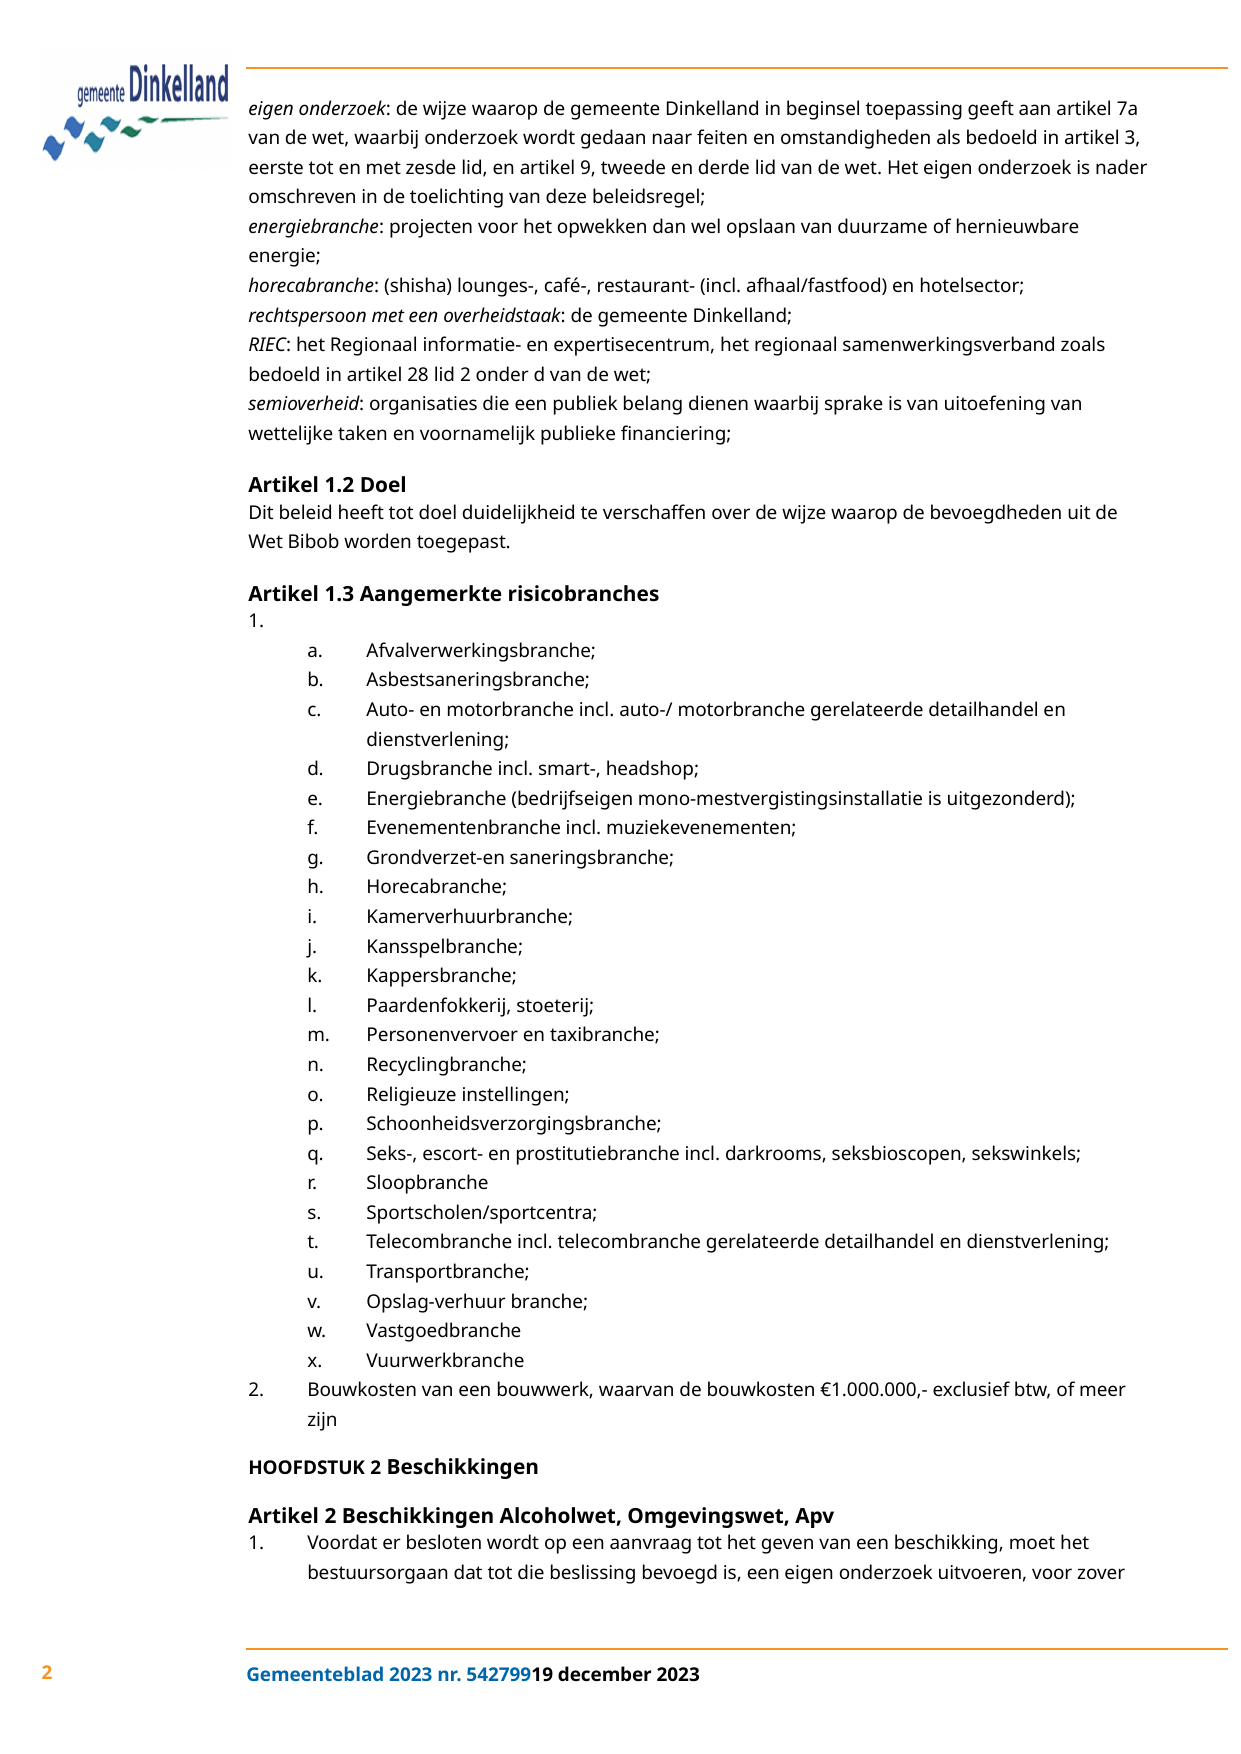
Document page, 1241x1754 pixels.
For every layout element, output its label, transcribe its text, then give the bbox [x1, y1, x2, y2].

list Opslag-verhuur branche; [307, 1288, 1152, 1314]
list Religieuze instellingen; [307, 1081, 1152, 1107]
list Recyclingbranche; [307, 1051, 1152, 1077]
list Paardenfokkerij, stoeterij; [307, 992, 1152, 1018]
picture [41, 47, 231, 172]
list Transportbranche; [307, 1258, 1152, 1284]
text HOOFDSTUK 2 Beschikkingen [248, 1452, 1152, 1480]
list Kamerverhuurbranche; [307, 903, 1152, 929]
text Artikel 2 Beschikkingen Alcoholwet, Omgevingswet, Apv [248, 1501, 1152, 1529]
list Afvalverwerkingsbranche; [307, 637, 1152, 663]
text energiebranche: projecten voor het opwekken dan wel opslaan van duurzame of hernieuwbare energie; [248, 213, 1152, 268]
list Sportscholen/sportcentra; [307, 1199, 1152, 1225]
list Asbestsaneringsbranche; [307, 667, 1152, 692]
text rechtspersoon met een overheidstaak: de gemeente Dinkelland; [248, 302, 1152, 328]
list Grondverzet-en saneringsbranche; [307, 844, 1152, 870]
text semioverheid: organisaties die een publiek belang dienen waarbij sprake is van uitoefening van wettelijke taken en voornamelijk publieke financiering; [248, 391, 1152, 446]
text horecabranche: (shisha) lounges-, café-, restaurant- (incl. afhaal/fastfood) en hotelsector; [248, 272, 1152, 298]
list Personenvervoer en taxibranche; [307, 1022, 1152, 1047]
list Drugsbranche incl. smart-, headshop; [307, 755, 1152, 781]
list Auto- en motorbranche incl. auto-/ motorbranche gerelateerde detailhandel en dienstverlening; [307, 696, 1152, 752]
list Bouwkosten van een bouwwerk, waarvan de bouwkosten €1.000.000,- exclusief btw, of meer zijn [248, 1377, 1152, 1432]
text Artikel 1.3 Aangemerkte risicobranches [248, 579, 1152, 607]
list Seks-, escort- en prostitutiebranche incl. darkrooms, seksbioscopen, sekswinkels; [307, 1140, 1152, 1166]
text Dit beleid heeft tot doel duidelijkheid te verschaffen over de wijze waarop de bevoegdheden uit de Wet Bibob worden toegepast. [248, 499, 1152, 554]
list Telecombranche incl. telecombranche gerelateerde detailhandel en dienstverlening; [307, 1229, 1152, 1254]
text Artikel 1.2 Doel [248, 471, 1152, 499]
list Schoonheidsverzorgingsbranche; [307, 1110, 1152, 1136]
list Evenementenbranche incl. muziekevenementen; [307, 814, 1152, 840]
list Kansspelbranche; [307, 933, 1152, 959]
list Sloopbranche [307, 1169, 1152, 1195]
text RIEC: het Regionaal informatie- en expertisecentrum, het regionaal samenwerkingsverband zoals bedoeld in artikel 28 lid 2 onder d van de wet; [248, 331, 1152, 387]
list Horecabranche; [307, 874, 1152, 899]
list Kappersbranche; [307, 962, 1152, 988]
list Vastgoedbranche [307, 1317, 1152, 1343]
list Voordat er besloten wordt op een aanvraag tot het geven van een beschikking, moet het bestuursorgaan dat tot die beslissing bevoegd is, een eigen onderzoek uitvoeren, voor zover [248, 1529, 1152, 1585]
list Energiebranche (bedrijfseigen mono-mestvergistingsinstallatie is uitgezonderd); [307, 785, 1152, 811]
list Vuurwerkbranche [307, 1347, 1152, 1373]
text eigen onderzoek: de wijze waarop de gemeente Dinkelland in beginsel toepassing geeft aan artikel 7a van de wet, waarbij onderzoek wordt gedaan naar feiten en omstandigheden als bedoeld in artikel 3, eerste tot en met zesde lid, en artikel 9, tweede en derde lid van de wet. Het eigen onderzoek is nader omschreven in de toelichting van deze beleidsregel; [248, 95, 1152, 209]
